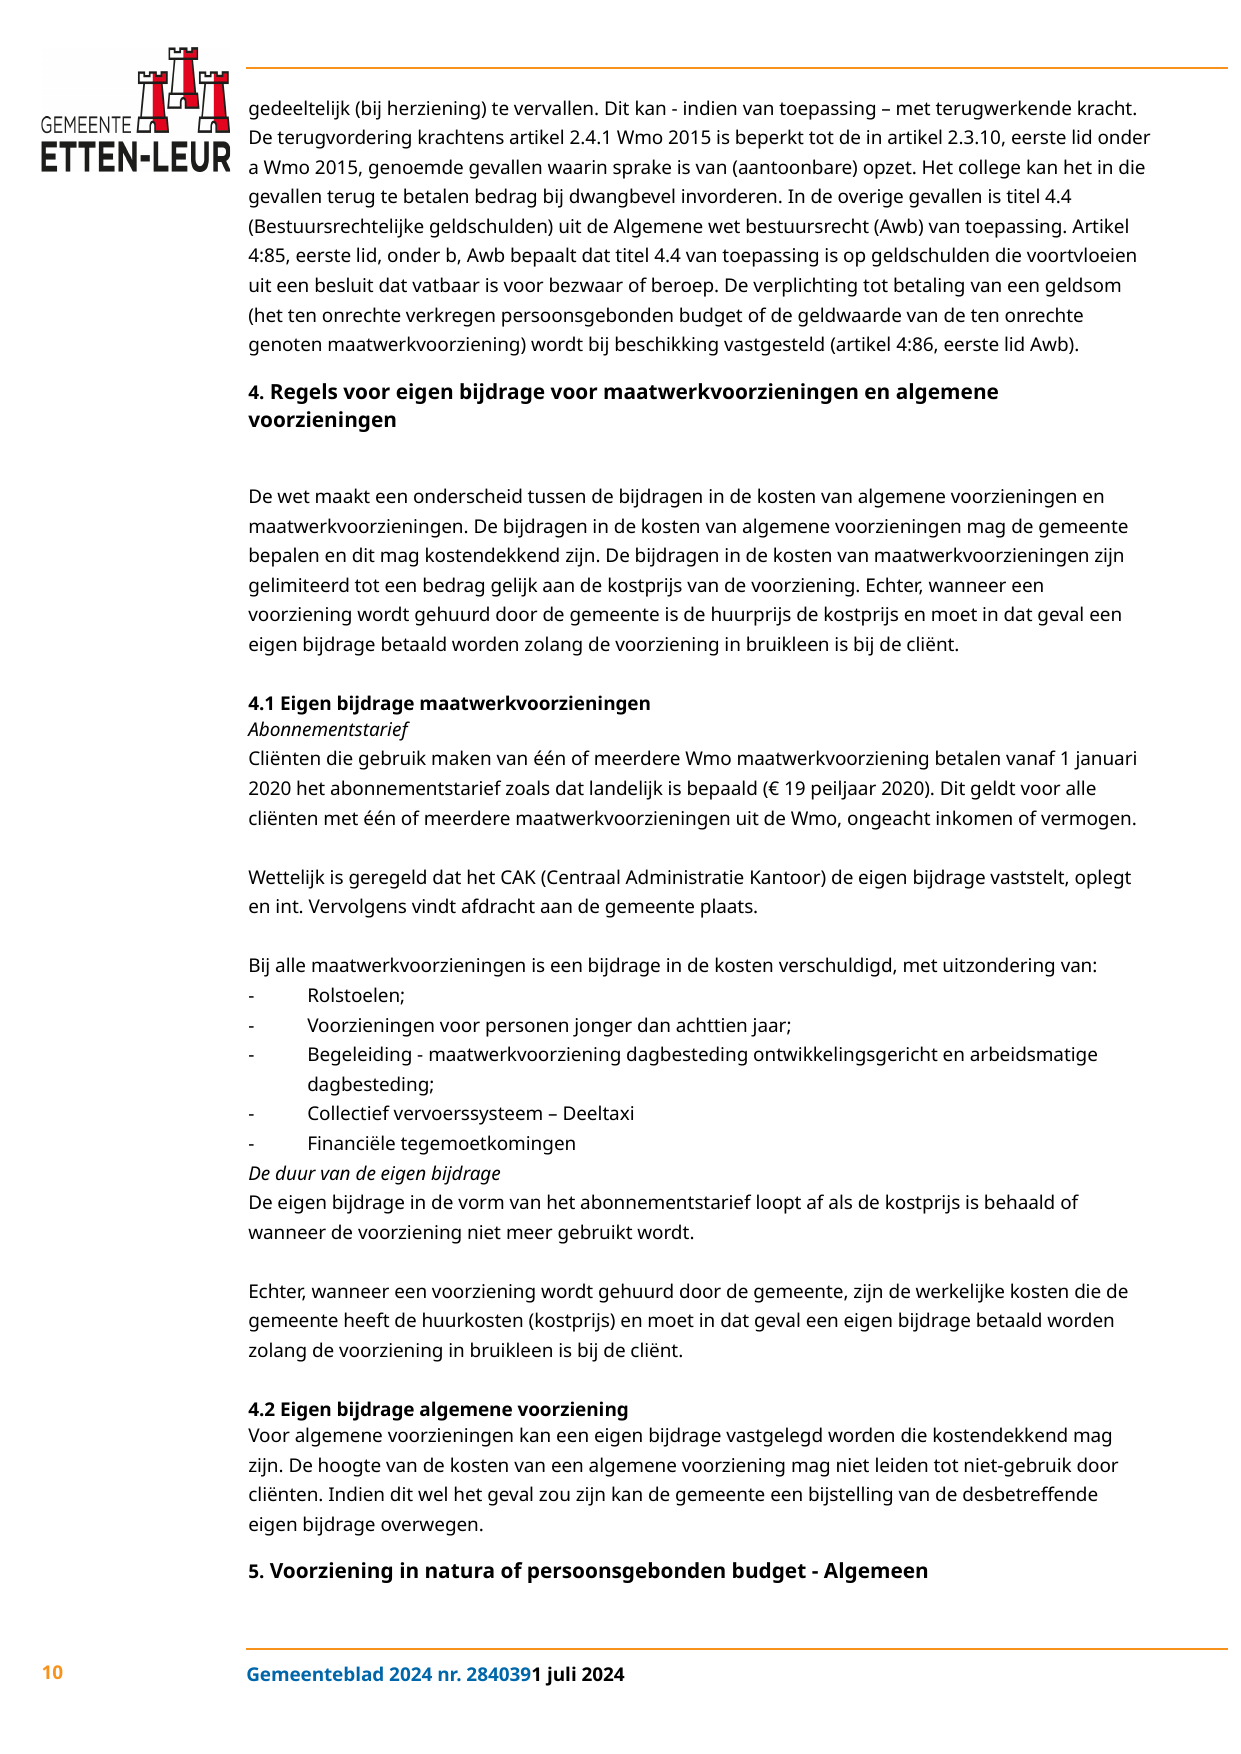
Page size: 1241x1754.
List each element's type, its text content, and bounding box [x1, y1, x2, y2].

list Rolstoelen; [248, 982, 1152, 1008]
text Wettelijk is geregeld dat het CAK (Centraal Administratie Kantoor) de eigen bijdrage vaststelt, oplegt en int. Vervolgens vindt afdracht aan de gemeente plaats. [248, 864, 1152, 919]
text Cliënten die gebruik maken van één of meerdere Wmo maatwerkvoorziening betalen vanaf 1 januari 2020 het abonnementstarief zoals dat landelijk is bepaald (€ 19 peiljaar 2020). Dit geldt voor alle cliënten met één of meerdere maatwerkvoorzieningen uit de Wmo, ongeacht inkomen of vermogen. [248, 746, 1152, 831]
list Collectief vervoerssysteem – Deeltaxi [248, 1101, 1152, 1126]
text Echter, wanneer een voorziening wordt gehuurd door de gemeente, zijn de werkelijke kosten die de gemeente heeft de huurkosten (kostprijs) en moet in dat geval een eigen bijdrage betaald worden zolang de voorziening in bruikleen is bij de cliënt. [248, 1278, 1152, 1363]
list Begeleiding - maatwerkvoorziening dagbesteding ontwikkelingsgericht en arbeidsmatige dagbesteding; [248, 1041, 1152, 1097]
text 4.1 Eigen bijdrage maatwerkvoorzieningen [248, 690, 1152, 716]
text De wet maakt een onderscheid tussen de bijdragen in de kosten van algemene voorzieningen en maatwerkvoorzieningen. De bijdragen in de kosten van algemene voorzieningen mag de gemeente bepalen en dit mag kostendekkend zijn. De bijdragen in de kosten van maatwerkvoorzieningen zijn gelimiteerd tot een bedrag gelijk aan de kostprijs van de voorziening. Echter, wanneer een voorziening wordt gehuurd door de gemeente is de huurprijs de kostprijs en moet in dat geval een eigen bijdrage betaald worden zolang de voorziening in bruikleen is bij de cliënt. [248, 483, 1152, 657]
list Financiële tegemoetkomingen [248, 1130, 1152, 1156]
picture [41, 47, 231, 172]
text 4.2 Eigen bijdrage algemene voorziening [248, 1396, 1152, 1422]
text Bij alle maatwerkvoorzieningen is een bijdrage in de kosten verschuldigd, met uitzondering van: [248, 953, 1152, 978]
text De duur van de eigen bijdrage [248, 1160, 1152, 1186]
text Abonnementstarief [248, 716, 1152, 742]
text gedeeltelijk (bij herziening) te vervallen. Dit kan - indien van toepassing – met terugwerkende kracht. De terugvordering krachtens artikel 2.4.1 Wmo 2015 is beperkt tot de in artikel 2.3.10, eerste lid onder a Wmo 2015, genoemde gevallen waarin sprake is van (aantoonbare) opzet. Het college kan het in die gevallen terug te betalen bedrag bij dwangbevel invorderen. In de overige gevallen is titel 4.4 (Bestuursrechtelijke geldschulden) uit de Algemene wet bestuursrecht (Awb) van toepassing. Artikel 4:85, eerste lid, onder b, Awb bepaalt dat titel 4.4 van toepassing is op geldschulden die voortvloeien uit een besluit dat vatbaar is voor bezwaar of beroep. De verplichting tot betaling van een geldsom (het ten onrechte verkregen persoonsgebonden budget of de geldwaarde van de ten onrechte genoten maatwerkvoorziening) wordt bij beschikking vastgesteld (artikel 4:86, eerste lid Awb). [248, 95, 1152, 357]
text Voor algemene voorzieningen kan een eigen bijdrage vastgelegd worden die kostendekkend mag zijn. De hoogte van de kosten van een algemene voorziening mag niet leiden tot niet-gebruik door cliënten. Indien dit wel het geval zou zijn kan de gemeente een bijstelling van de desbetreffende eigen bijdrage overwegen. [248, 1422, 1152, 1537]
text De eigen bijdrage in de vorm van het abonnementstarief loopt af als de kostprijs is behaald of wanneer de voorziening niet meer gebruikt wordt. [248, 1189, 1152, 1245]
list Voorzieningen voor personen jonger dan achttien jaar; [248, 1012, 1152, 1038]
text 4. Regels voor eigen bijdrage voor maatwerkvoorzieningen en algemene voorzieningen [248, 377, 1152, 434]
text 5. Voorziening in natura of persoonsgebonden budget - Algemeen [248, 1557, 1152, 1585]
